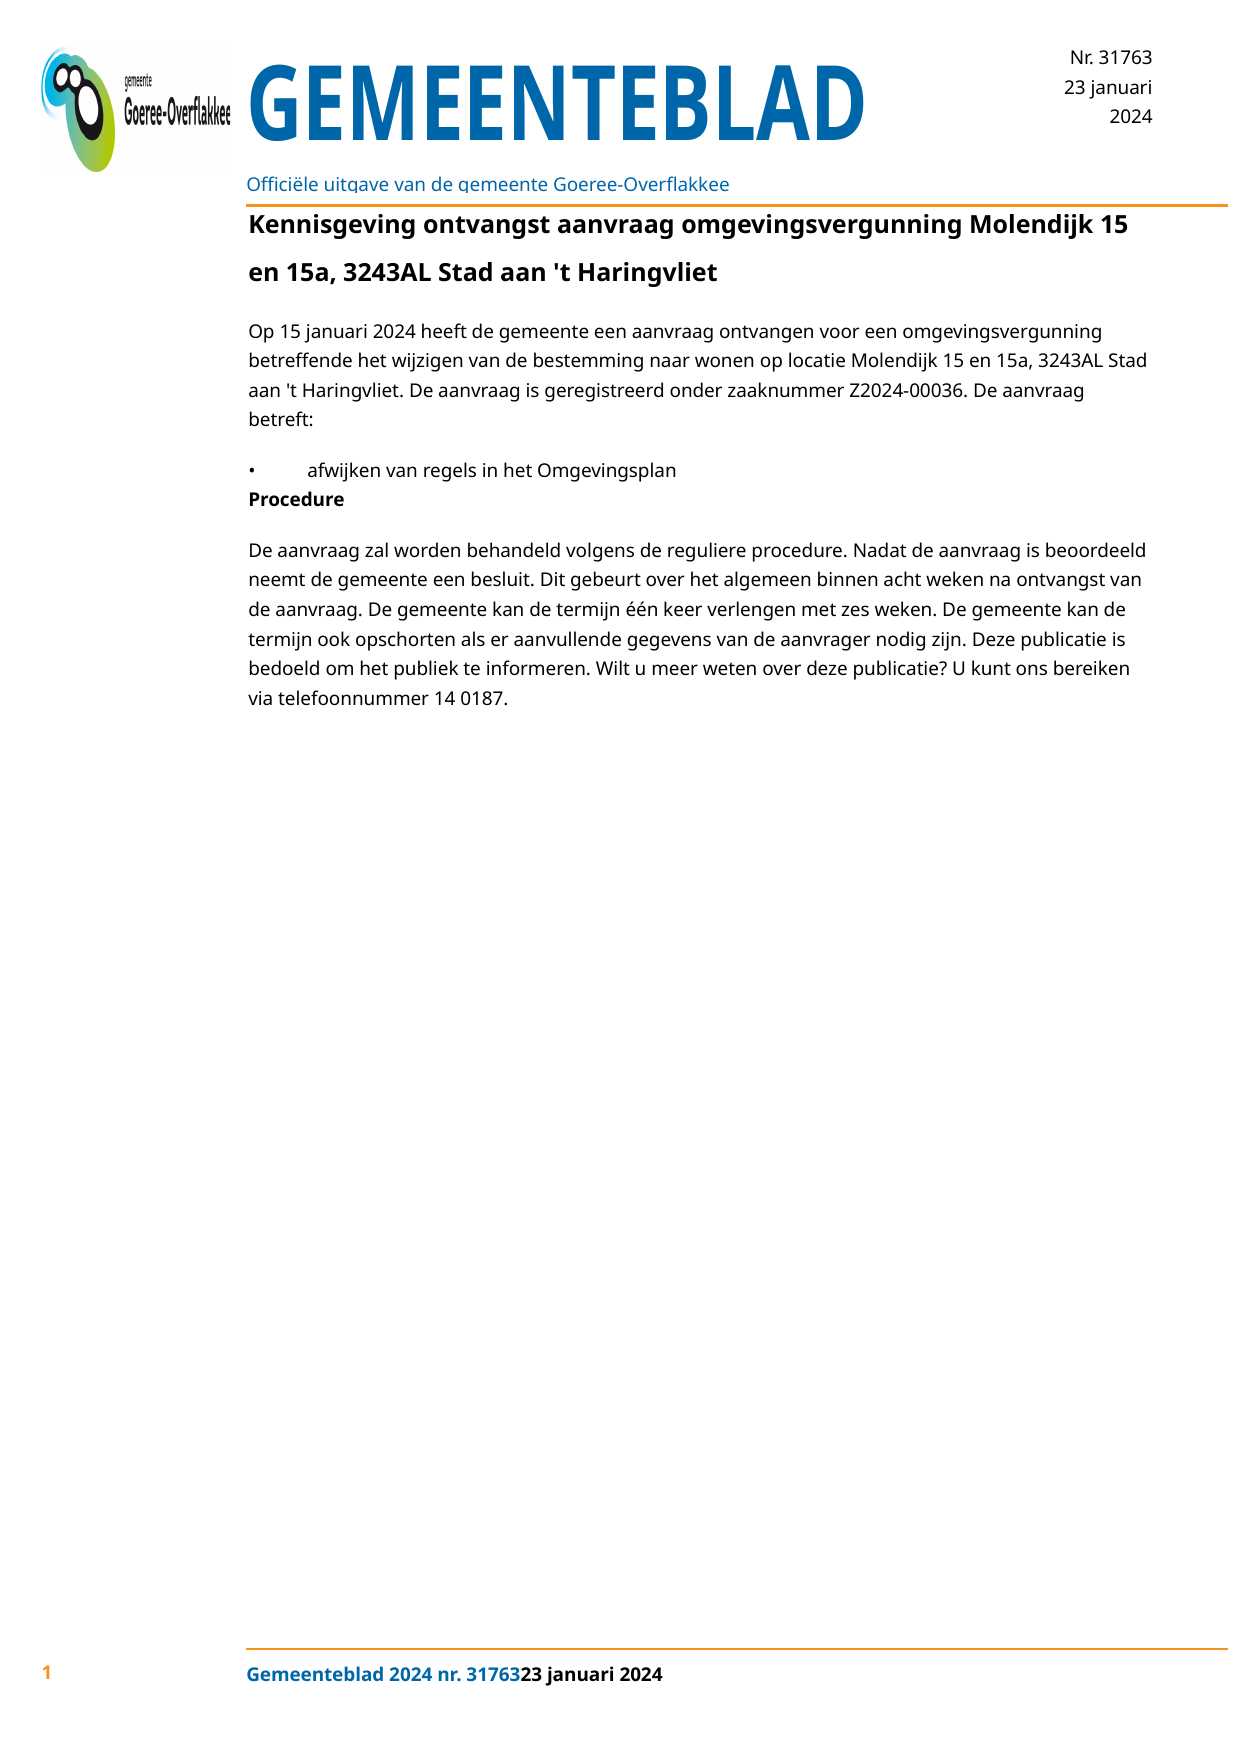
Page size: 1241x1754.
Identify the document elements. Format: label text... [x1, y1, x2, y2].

text Procedure [248, 487, 1152, 512]
text Op 15 januari 2024 heeft de gemeente een aanvraag ontvangen voor een omgevingsvergunning betreffende het wijzigen van de bestemming naar wonen op locatie Molendijk 15 en 15a, 3243AL Stad aan 't Haringvliet. De aanvraag is geregistreerd onder zaaknummer Z2024-00036. De aanvraag betreft: [248, 318, 1152, 432]
list afwijken van regels in het Omgevingsplan [248, 457, 1152, 483]
text De aanvraag zal worden behandeld volgens de reguliere procedure. Nadat de aanvraag is beoordeeld neemt de gemeente een besluit. Dit gebeurt over het algemeen binnen acht weken na ontvangst van de aanvraag. De gemeente kan de termijn één keer verlengen met zes weken. De gemeente kan de termijn ook opschorten als er aanvullende gegevens van de aanvrager nodig zijn. Deze publicatie is bedoeld om het publiek te informeren. Wilt u meer weten over deze publicatie? U kunt ons bereiken via telefoonnummer 14 0187. [248, 537, 1152, 711]
text Kennisgeving ontvangst aanvraag omgevingsvergunning Molendijk 15 en 15a, 3243AL Stad aan 't Haringvliet [248, 207, 1152, 288]
picture [41, 47, 231, 172]
